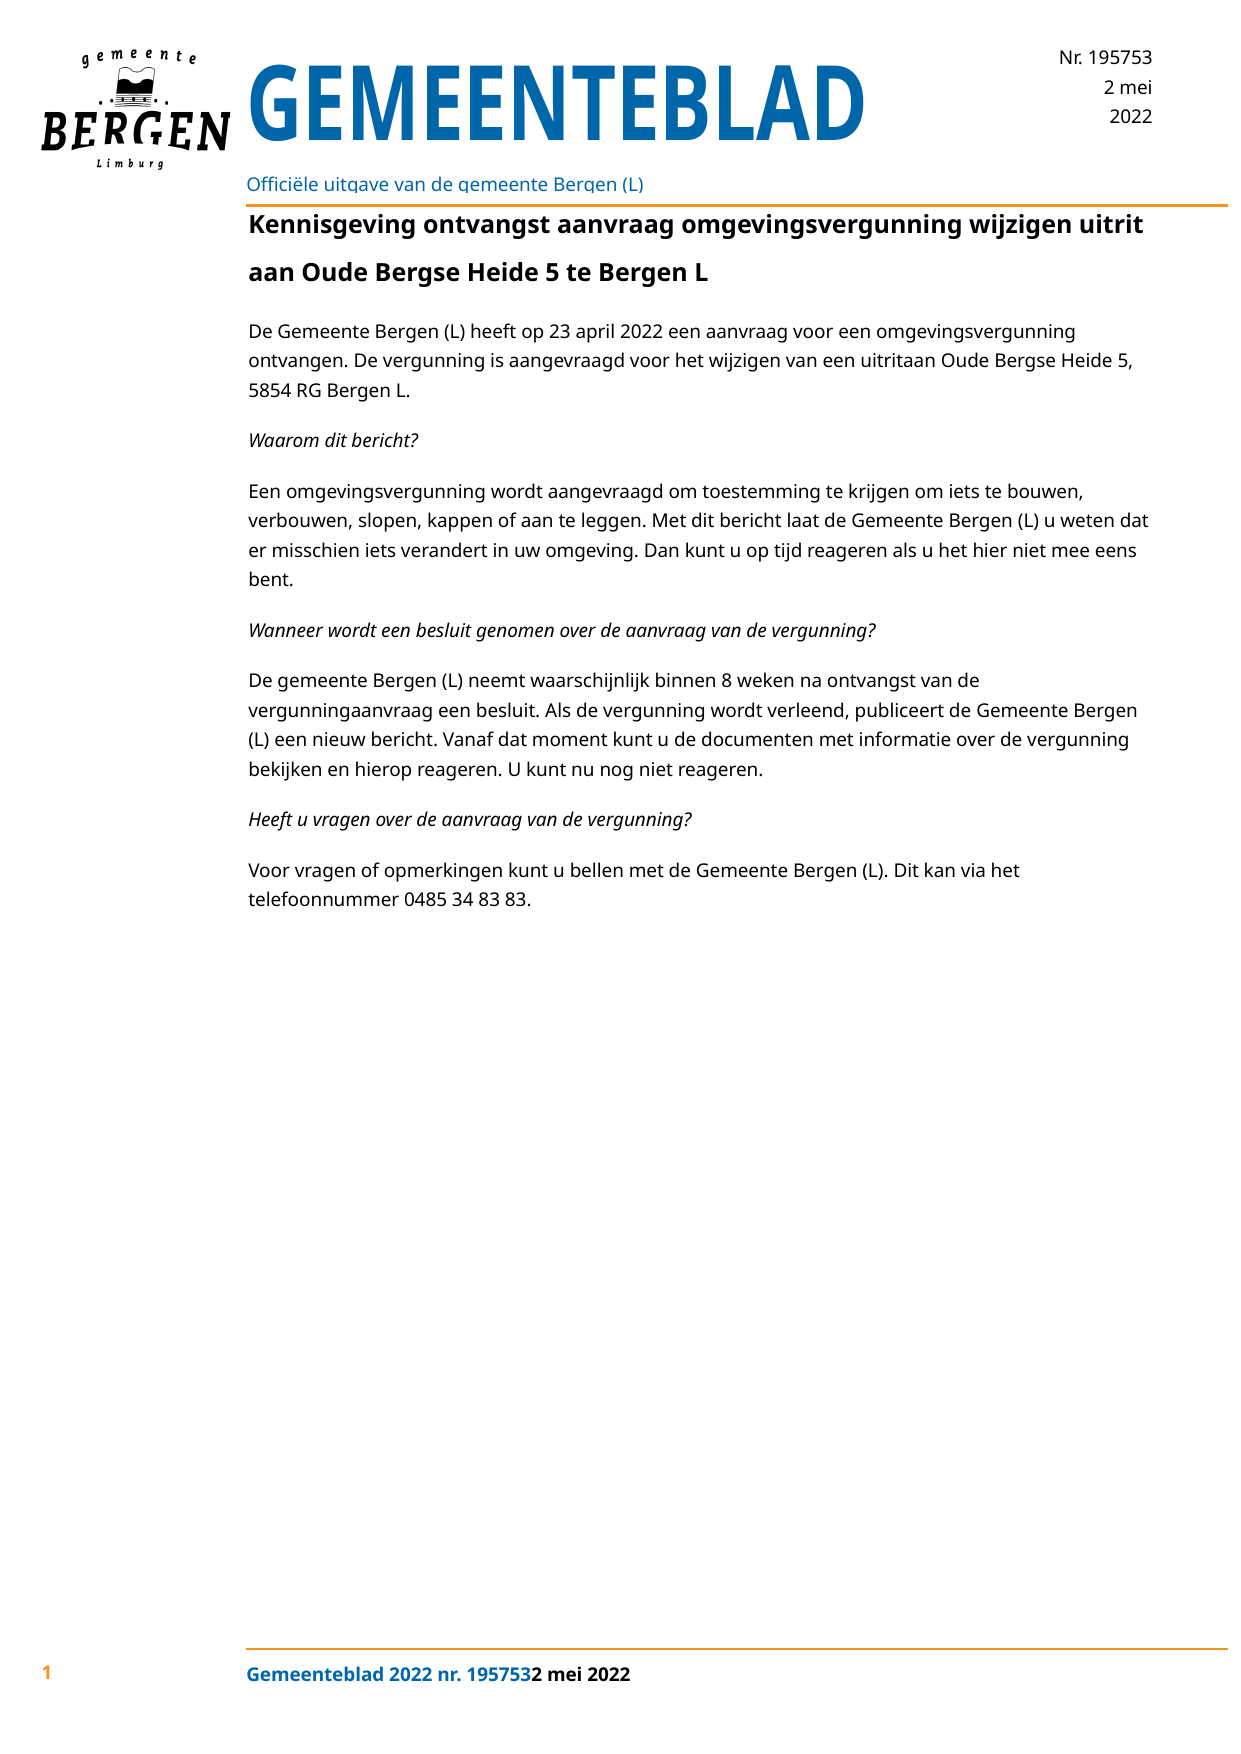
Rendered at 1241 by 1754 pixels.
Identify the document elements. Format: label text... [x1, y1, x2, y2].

picture [41, 47, 231, 172]
text Heeft u vragen over de aanvraag van de vergunning? [248, 807, 1152, 832]
text Wanneer wordt een besluit genomen over de aanvraag van de vergunning? [248, 617, 1152, 643]
text Waarom dit bericht? [248, 427, 1152, 453]
text Voor vragen of opmerkingen kunt u bellen met de Gemeente Bergen (L). Dit kan via het telefoonnummer 0485 34 83 83. [248, 857, 1152, 912]
text Kennisgeving ontvangst aanvraag omgevingsvergunning wijzigen uitrit aan Oude Bergse Heide 5 te Bergen L [248, 207, 1152, 288]
text De Gemeente Bergen (L) heeft op 23 april 2022 een aanvraag voor een omgevingsvergunning ontvangen. De vergunning is aangevraagd voor het wijzigen van een uitritaan Oude Bergse Heide 5, 5854 RG Bergen L. [248, 318, 1152, 403]
text Een omgevingsvergunning wordt aangevraagd om toestemming te krijgen om iets te bouwen, verbouwen, slopen, kappen of aan te leggen. Met dit bericht laat de Gemeente Bergen (L) u weten dat er misschien iets verandert in uw omgeving. Dan kunt u op tijd reageren als u het hier niet mee eens bent. [248, 478, 1152, 592]
text De gemeente Bergen (L) neemt waarschijnlijk binnen 8 weken na ontvangst van de vergunningaanvraag een besluit. Als de vergunning wordt verleend, publiceert de Gemeente Bergen (L) een nieuw bericht. Vanaf dat moment kunt u de documenten met informatie over de vergunning bekijken en hierop reageren. U kunt nu nog niet reageren. [248, 667, 1152, 782]
